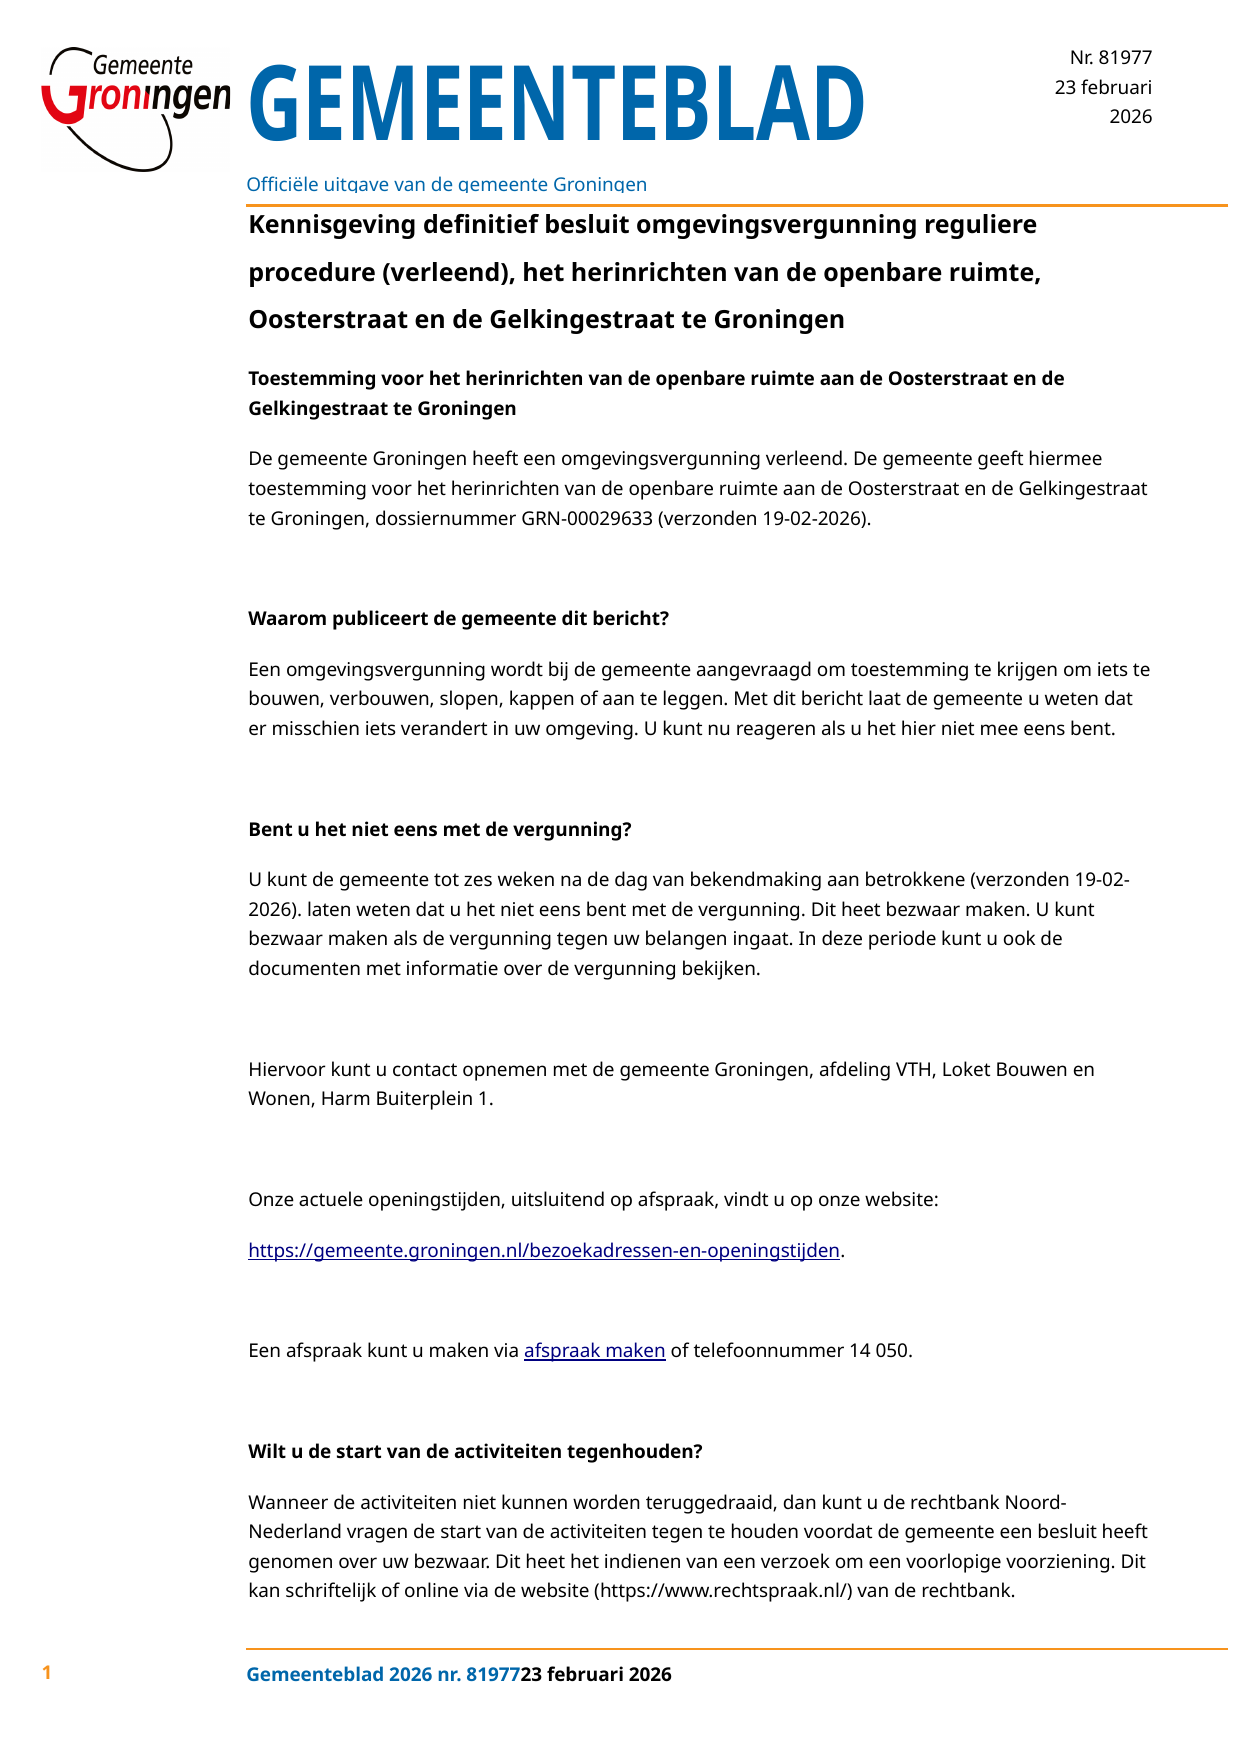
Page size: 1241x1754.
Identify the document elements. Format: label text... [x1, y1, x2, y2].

text Een afspraak kunt u maken via afspraak maken of telefoonnummer 14 050. [248, 1338, 1152, 1363]
text Kennisgeving definitief besluit omgevingsvergunning reguliere procedure (verleend), het herinrichten van de openbare ruimte, Oosterstraat en de Gelkingestraat te Groningen [248, 207, 1152, 336]
text Bent u het niet eens met de vergunning? [248, 816, 1152, 842]
text https://gemeente.groningen.nl/bezoekadressen-en-openingstijden. [248, 1237, 1152, 1262]
text Een omgevingsvergunning wordt bij de gemeente aangevraagd om toestemming te krijgen om iets te bouwen, verbouwen, slopen, kappen of aan te leggen. Met dit bericht laat de gemeente u weten dat er misschien iets verandert in uw omgeving. U kunt nu reageren als u het hier niet mee eens bent. [248, 656, 1152, 741]
text Onze actuele openingstijden, uitsluitend op afspraak, vindt u op onze website: [248, 1186, 1152, 1212]
text Wilt u de start van de activiteiten tegenhouden? [248, 1438, 1152, 1464]
text Hiervoor kunt u contact opnemen met de gemeente Groningen, afdeling VTH, Loket Bouwen en Wonen, Harm Buiterplein 1. [248, 1056, 1152, 1111]
text Wanneer de activiteiten niet kunnen worden teruggedraaid, dan kunt u de rechtbank Noord-Nederland vragen de start van de activiteiten tegen te houden voordat de gemeente een besluit heeft genomen over uw bezwaar. Dit heet het indienen van een verzoek om een voorlopige voorziening. Dit kan schriftelijk of online via de website (https://www.rechtspraak.nl/) van de rechtbank. [248, 1489, 1152, 1603]
text Toestemming voor het herinrichten van de openbare ruimte aan de Oosterstraat en de Gelkingestraat te Groningen [248, 366, 1152, 421]
text Waarom publiceert de gemeente dit bericht? [248, 606, 1152, 631]
picture [41, 47, 231, 172]
text U kunt de gemeente tot zes weken na de dag van bekendmaking aan betrokkene (verzonden 19-02-2026). laten weten dat u het niet eens bent met de vergunning. Dit heet bezwaar maken. U kunt bezwaar maken als de vergunning tegen uw belangen ingaat. In deze periode kunt u ook de documenten met informatie over de vergunning bekijken. [248, 866, 1152, 981]
text De gemeente Groningen heeft een omgevingsvergunning verleend. De gemeente geeft hiermee toestemming voor het herinrichten van de openbare ruimte aan de Oosterstraat en de Gelkingestraat te Groningen, dossiernummer GRN-00029633 (verzonden 19-02-2026). [248, 446, 1152, 530]
